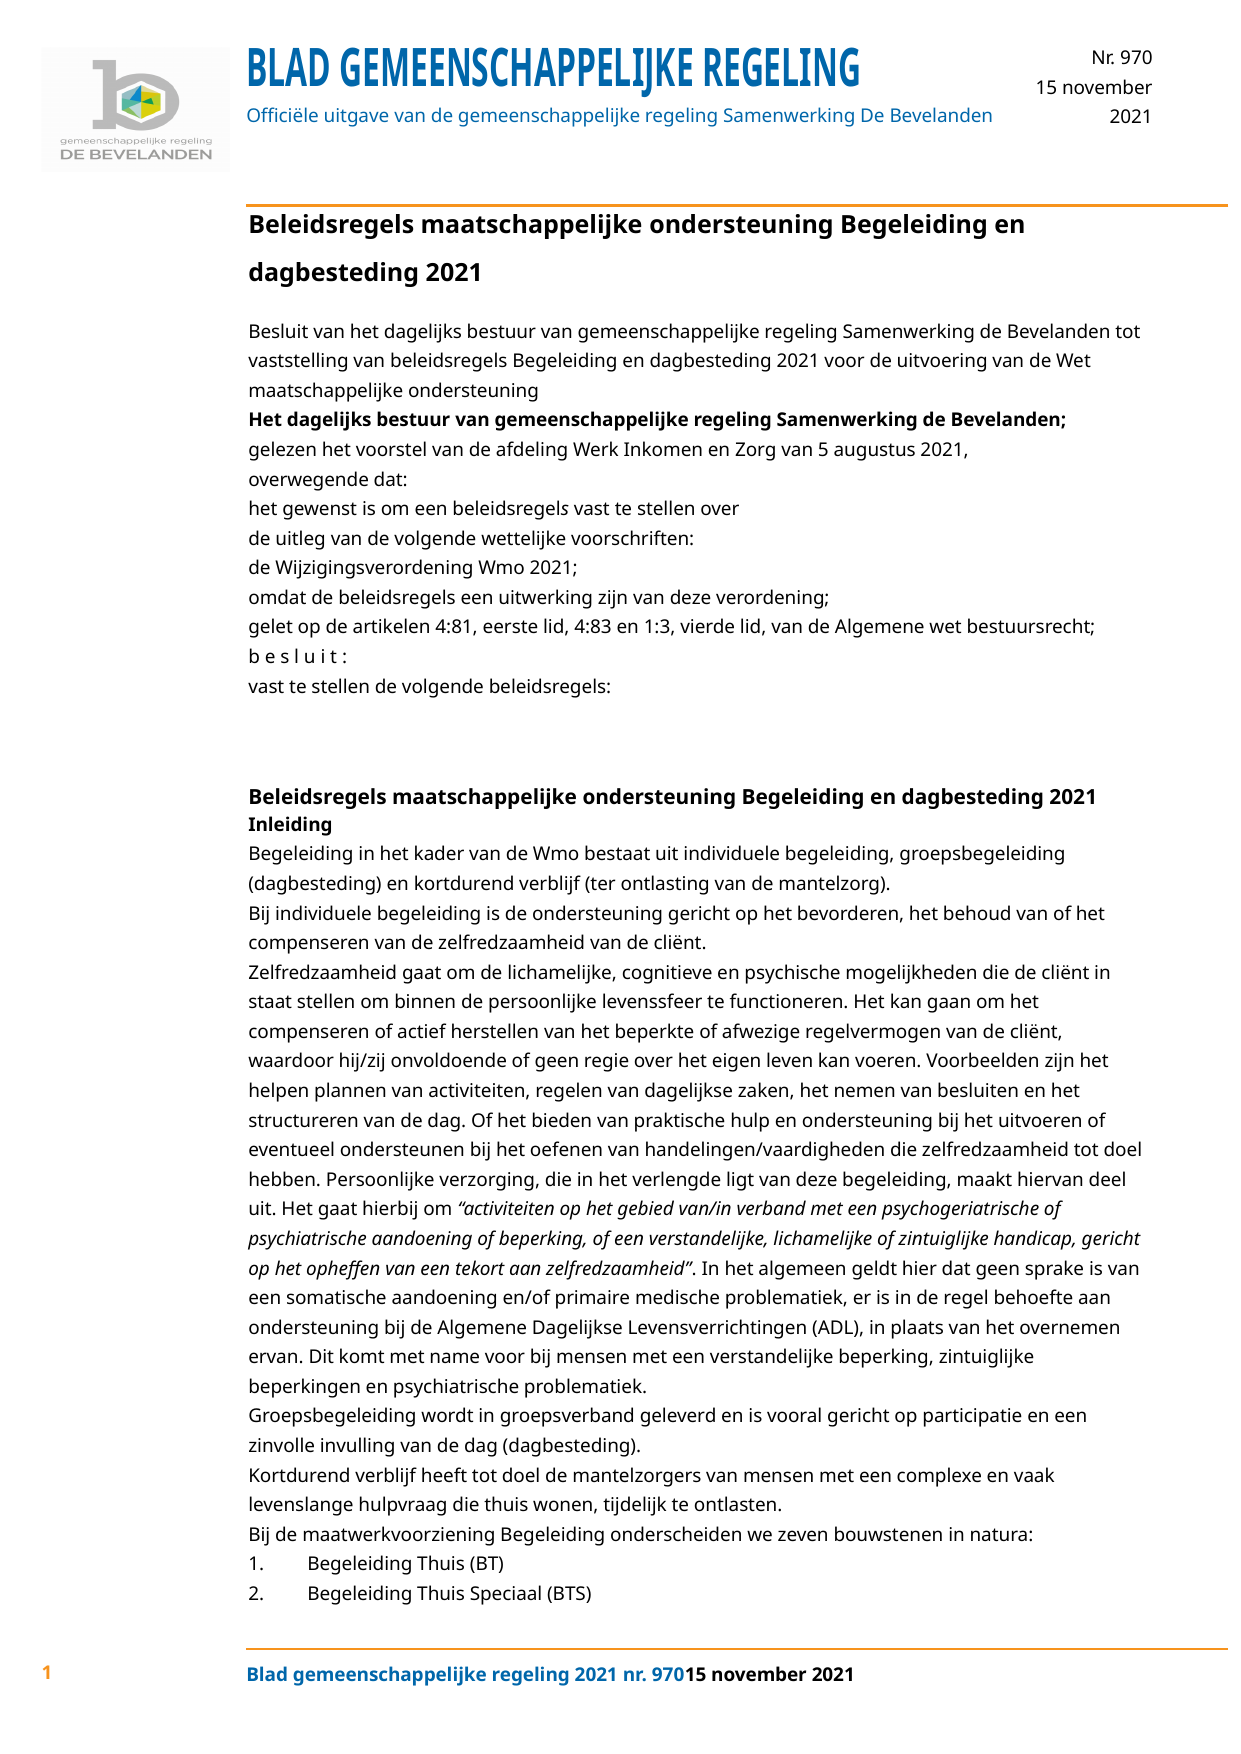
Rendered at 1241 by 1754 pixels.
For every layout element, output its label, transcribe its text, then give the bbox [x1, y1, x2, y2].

text vast te stellen de volgende beleidsregels: [248, 673, 1152, 699]
text Besluit van het dagelijks bestuur van gemeenschappelijke regeling Samenwerking de Bevelanden tot vaststelling van beleidsregels Begeleiding en dagbesteding 2021 voor de uitvoering van de Wet maatschappelijke ondersteuning [248, 318, 1152, 403]
text Begeleiding in het kader van de Wmo bestaat uit individuele begeleiding, groepsbegeleiding (dagbesteding) en kortdurend verblijf (ter ontlasting van de mantelzorg). [248, 841, 1152, 896]
text b e s l u i t : [248, 643, 1152, 669]
text Beleidsregels maatschappelijke ondersteuning Begeleiding en dagbesteding 2021 [248, 207, 1152, 288]
text Bij individuele begeleiding is de ondersteuning gericht op het bevorderen, het behoud van of het compenseren van de zelfredzaamheid van de cliënt. [248, 900, 1152, 955]
text de Wijzigingsverordening Wmo 2021; [248, 554, 1152, 580]
text Zelfredzaamheid gaat om de lichamelijke, cognitieve en psychische mogelijkheden die de cliënt in staat stellen om binnen de persoonlijke levenssfeer te functioneren. Het kan gaan om het compenseren of actief herstellen van het beperkte of afwezige regelvermogen van de cliënt, waardoor hij/zij onvoldoende of geen regie over het eigen leven kan voeren. Voorbeelden zijn het helpen plannen van activiteiten, regelen van dagelijkse zaken, het nemen van besluiten en het structureren van de dag. Of het bieden van praktische hulp en ondersteuning bij het uitvoeren of eventueel ondersteunen bij het oefenen van handelingen/vaardigheden die zelfredzaamheid tot doel hebben. Persoonlijke verzorging, die in het verlengde ligt van deze begeleiding, maakt hiervan deel uit. Het gaat hierbij om “activiteiten op het gebied van/in verband met een psychogeriatrische of psychiatrische aandoening of beperking, of een verstandelijke, lichamelijke of zintuiglijke handicap, gericht op het opheffen van een tekort aan zelfredzaamheid”. In het algemeen geldt hier dat geen sprake is van een somatische aandoening en/of primaire medische problematiek, er is in de regel behoefte aan ondersteuning bij de Algemene Dagelijkse Levensverrichtingen (ADL), in plaats van het overnemen ervan. Dit komt met name voor bij mensen met een verstandelijke beperking, zintuiglijke beperkingen en psychiatrische problematiek. [248, 959, 1152, 1399]
text Groepsbegeleiding wordt in groepsverband geleverd en is vooral gericht op participatie en een zinvolle invulling van de dag (dagbesteding). [248, 1403, 1152, 1458]
text Kortdurend verblijf heeft tot doel de mantelzorgers van mensen met een complexe en vaak levenslange hulpvraag die thuis wonen, tijdelijk te ontlasten. [248, 1462, 1152, 1517]
list Begeleiding Thuis Speciaal (BTS) [248, 1580, 1152, 1606]
text de uitleg van de volgende wettelijke voorschriften: [248, 525, 1152, 551]
text Bij de maatwerkvoorziening Begeleiding onderscheiden we zeven bouwstenen in natura: [248, 1521, 1152, 1547]
picture [41, 47, 231, 172]
text gelezen het voorstel van de afdeling Werk Inkomen en Zorg van 5 augustus 2021, [248, 436, 1152, 462]
text gelet op de artikelen 4:81, eerste lid, 4:83 en 1:3, vierde lid, van de Algemene wet bestuursrecht; [248, 614, 1152, 639]
text het gewenst is om een beleidsregels vast te stellen over [248, 495, 1152, 521]
text Het dagelijks bestuur van gemeenschappelijke regeling Samenwerking de Bevelanden; [248, 407, 1152, 432]
list Begeleiding Thuis (BT) [248, 1551, 1152, 1576]
text Inleiding [248, 811, 1152, 837]
text overwegende dat: [248, 466, 1152, 492]
text Beleidsregels maatschappelijke ondersteuning Begeleiding en dagbesteding 2021 [248, 782, 1152, 811]
text omdat de beleidsregels een uitwerking zijn van deze verordening; [248, 584, 1152, 610]
